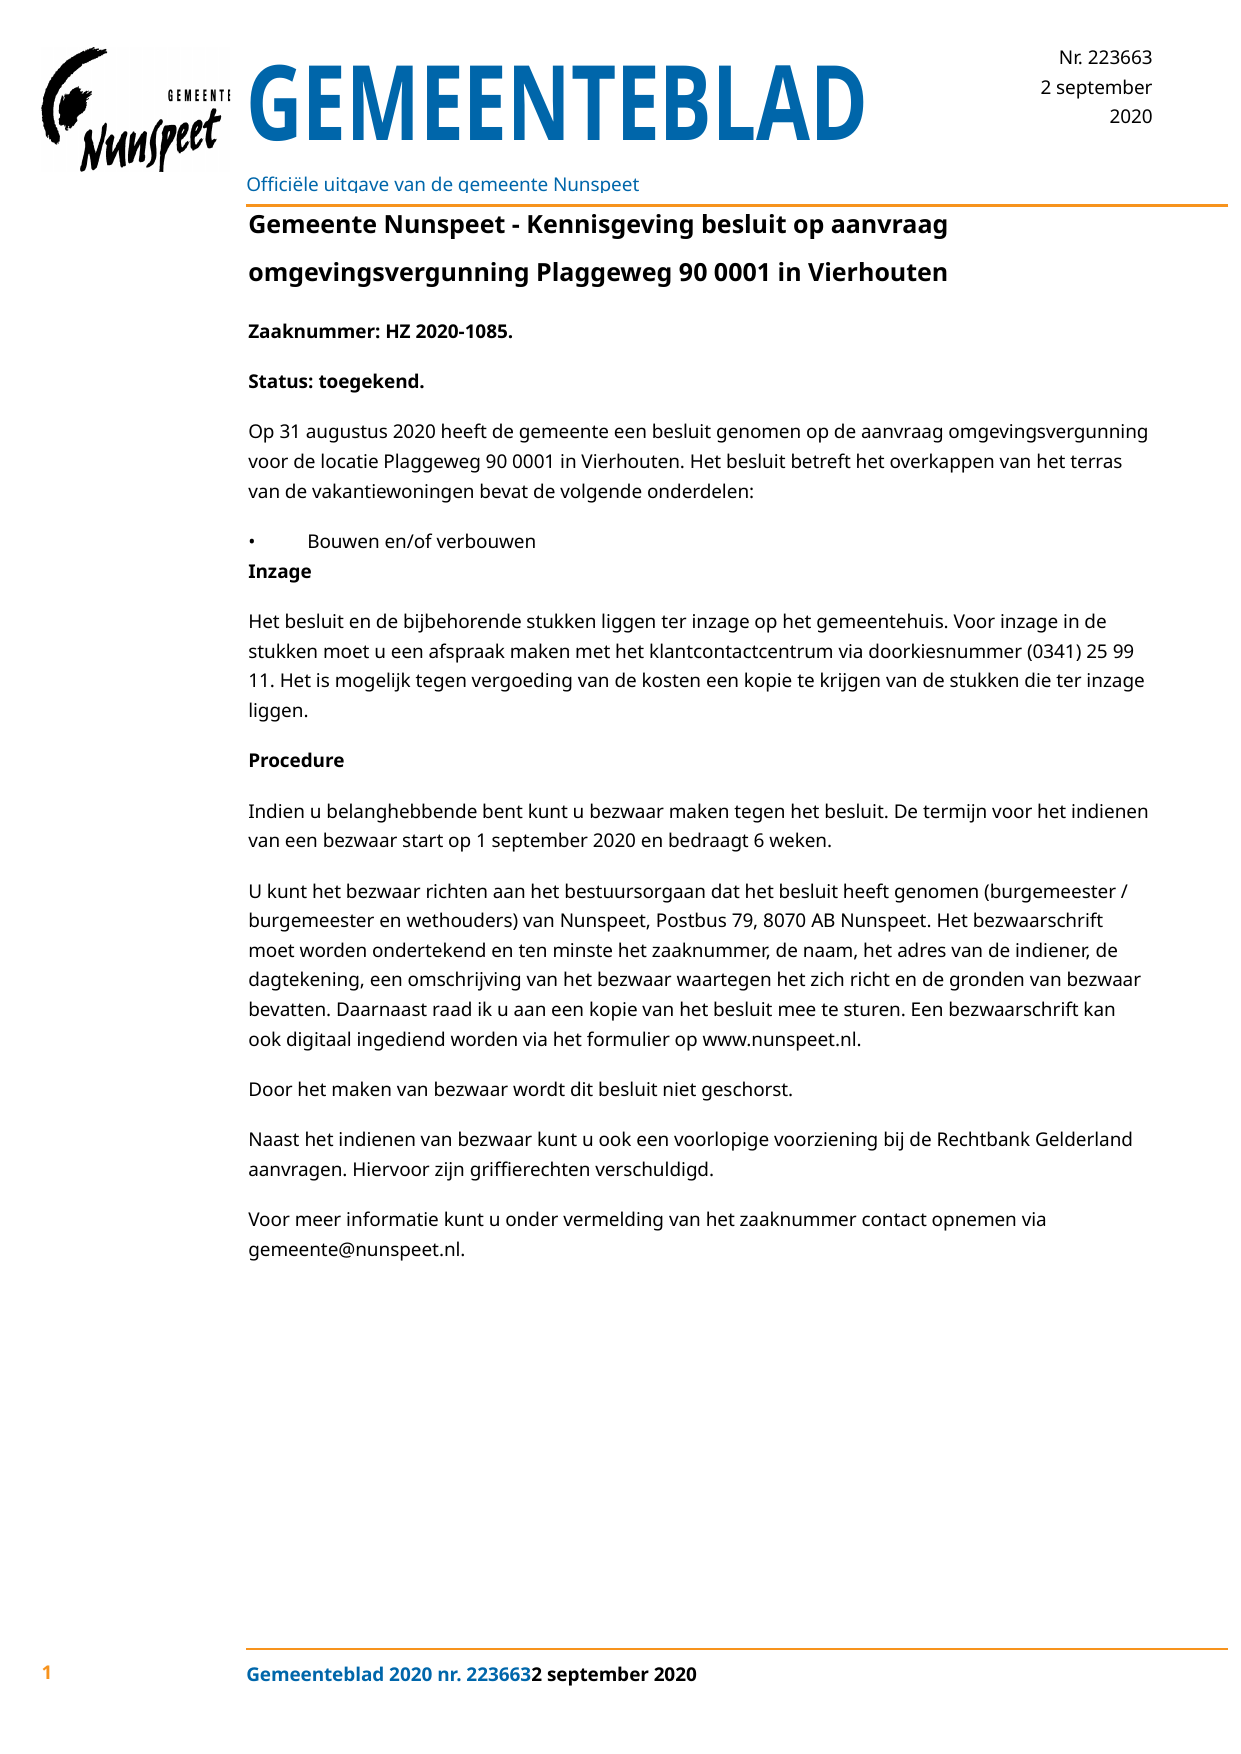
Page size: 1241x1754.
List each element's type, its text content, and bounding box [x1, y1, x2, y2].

text Op 31 augustus 2020 heeft de gemeente een besluit genomen op de aanvraag omgevingsvergunning voor de locatie Plaggeweg 90 0001 in Vierhouten. Het besluit betreft het overkappen van het terras van de vakantiewoningen bevat de volgende onderdelen: [248, 419, 1152, 504]
text Door het maken van bezwaar wordt dit besluit niet geschorst. [248, 1076, 1152, 1102]
text Inzage [248, 558, 1152, 584]
text Naast het indienen van bezwaar kunt u ook een voorlopige voorziening bij de Rechtbank Gelderland aanvragen. Hiervoor zijn griffierechten verschuldigd. [248, 1127, 1152, 1182]
text Indien u belanghebbende bent kunt u bezwaar maken tegen het besluit. De termijn voor het indienen van een bezwaar start op 1 september 2020 en bedraagt 6 weken. [248, 798, 1152, 853]
text Status: toegekend. [248, 368, 1152, 394]
text U kunt het bezwaar richten aan het bestuursorgaan dat het besluit heeft genomen (burgemeester / burgemeester en wethouders) van Nunspeet, Postbus 79, 8070 AB Nunspeet. Het bezwaarschrift moet worden ondertekend en ten minste het zaaknummer, de naam, het adres van de indiener, de dagtekening, een omschrijving van het bezwaar waartegen het zich richt en de gronden van bezwaar bevatten. Daarnaast raad ik u aan een kopie van het besluit mee te sturen. Een bezwaarschrift kan ook digitaal ingediend worden via het formulier op www.nunspeet.nl. [248, 878, 1152, 1052]
text Voor meer informatie kunt u onder vermelding van het zaaknummer contact opnemen via gemeente@nunspeet.nl. [248, 1207, 1152, 1262]
picture [41, 47, 231, 172]
list Bouwen en/of verbouwen [248, 528, 1152, 554]
text Procedure [248, 747, 1152, 773]
text Het besluit en de bijbehorende stukken liggen ter inzage op het gemeentehuis. Voor inzage in de stukken moet u een afspraak maken met het klantcontactcentrum via doorkiesnummer (0341) 25 99 11. Het is mogelijk tegen vergoeding van de kosten een kopie te krijgen van de stukken die ter inzage liggen. [248, 608, 1152, 723]
text Gemeente Nunspeet - Kennisgeving besluit op aanvraag omgevingsvergunning Plaggeweg 90 0001 in Vierhouten [248, 207, 1152, 288]
text Zaaknummer: HZ 2020-1085. [248, 318, 1152, 344]
